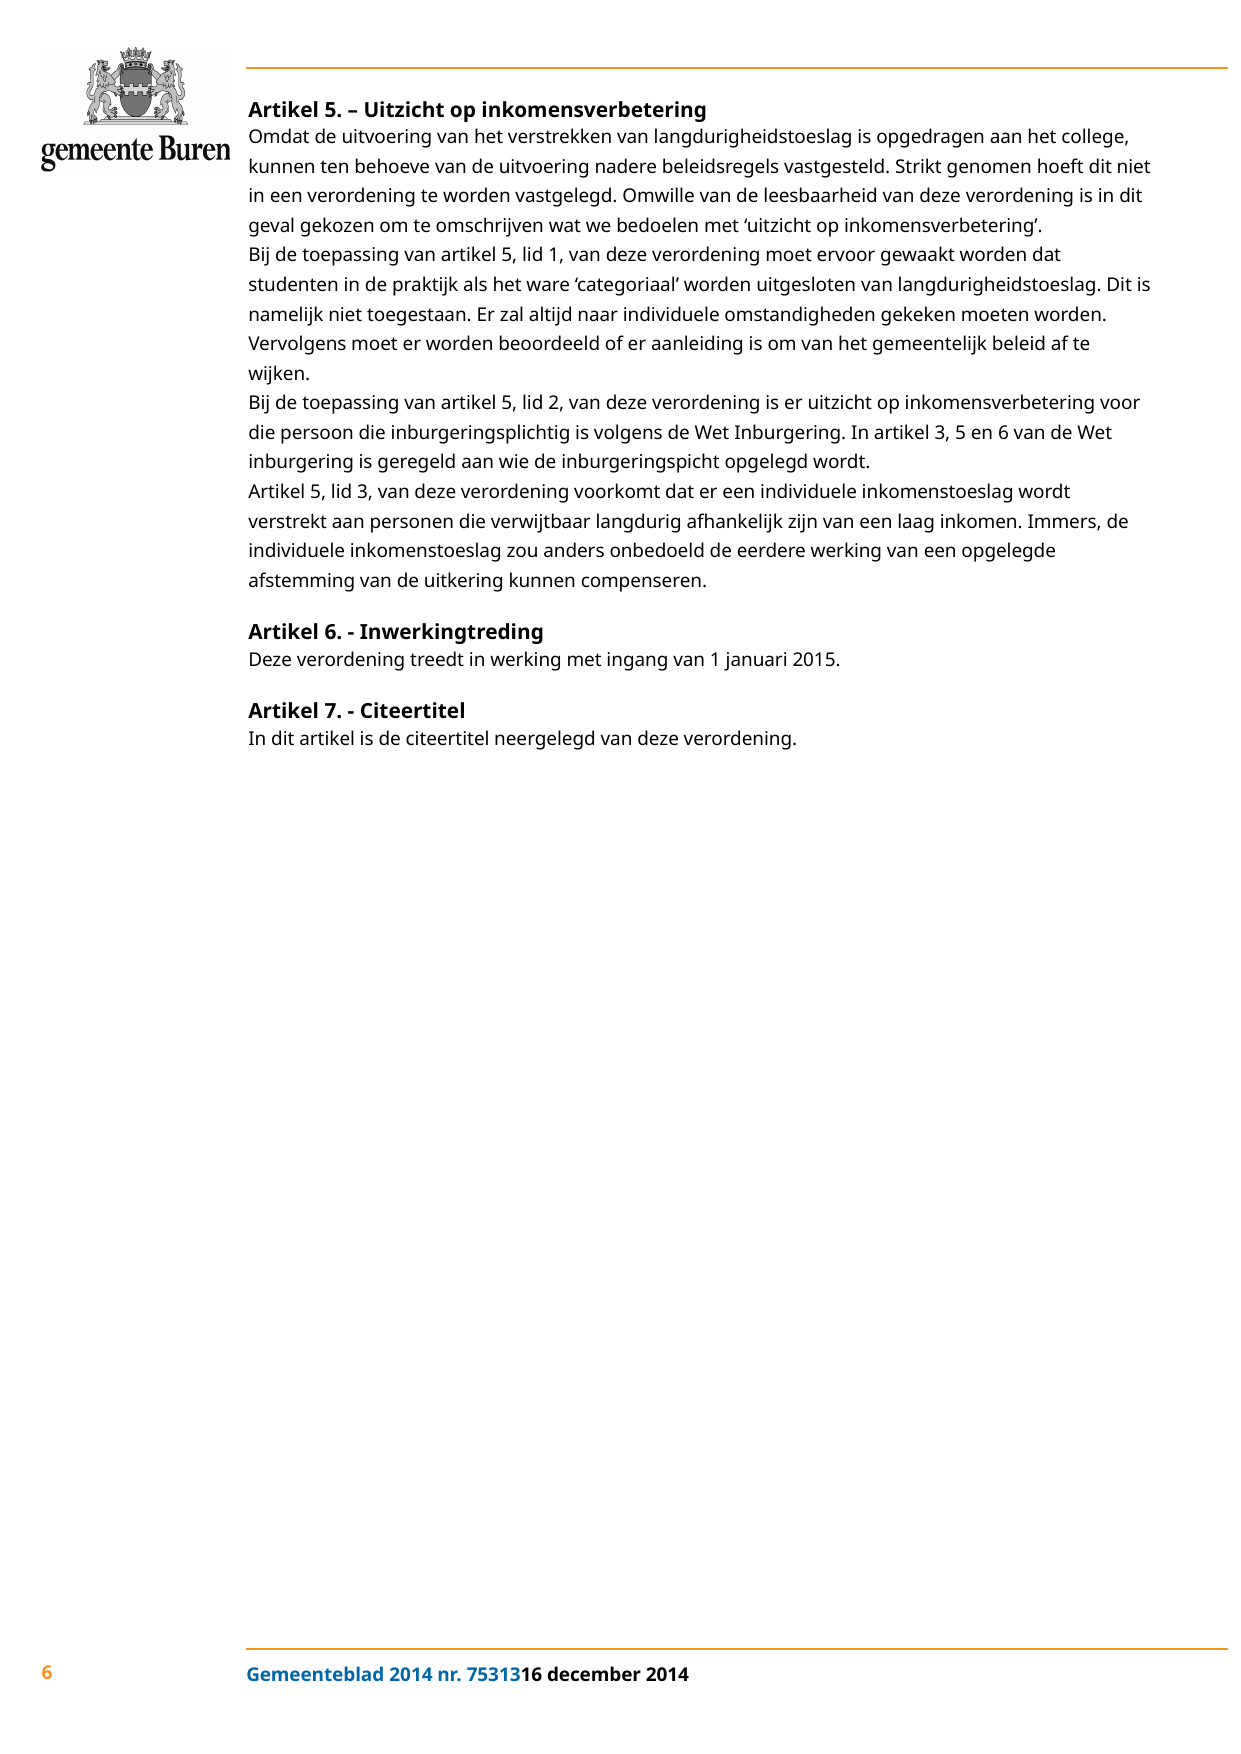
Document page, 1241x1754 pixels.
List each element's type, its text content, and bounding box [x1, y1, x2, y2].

text Omdat de uitvoering van het verstrekken van langdurigheidstoeslag is opgedragen aan het college, kunnen ten behoeve van de uitvoering nadere beleidsregels vastgesteld. Strikt genomen hoeft dit niet in een verordening te worden vastgelegd. Omwille van de leesbaarheid van deze verordening is in dit geval gekozen om te omschrijven wat we bedoelen met ‘uitzicht op inkomensverbetering’. [248, 123, 1152, 238]
text Bij de toepassing van artikel 5, lid 1, van deze verordening moet ervoor gewaakt worden dat studenten in de praktijk als het ware ‘categoriaal’ worden uitgesloten van langdurigheidstoeslag. Dit is namelijk niet toegestaan. Er zal altijd naar individuele omstandigheden gekeken moeten worden. Vervolgens moet er worden beoordeeld of er aanleiding is om van het gemeentelijk beleid af te wijken. [248, 242, 1152, 386]
text Deze verordening treedt in werking met ingang van 1 januari 2015. [248, 646, 1152, 672]
text Artikel 5, lid 3, van deze verordening voorkomt dat er een individuele inkomenstoeslag wordt verstrekt aan personen die verwijtbaar langdurig afhankelijk zijn van een laag inkomen. Immers, de individuele inkomenstoeslag zou anders onbedoeld de eerdere werking van een opgelegde afstemming van de uitkering kunnen compenseren. [248, 478, 1152, 593]
picture [41, 47, 231, 172]
text In dit artikel is de citeertitel neergelegd van deze verordening. [248, 725, 1152, 750]
text Artikel 7. - Citeertitel [248, 696, 1152, 725]
text Artikel 6. - Inwerkingtreding [248, 617, 1152, 646]
text Bij de toepassing van artikel 5, lid 2, van deze verordening is er uitzicht op inkomensverbetering voor die persoon die inburgeringsplichtig is volgens de Wet Inburgering. In artikel 3, 5 en 6 van de Wet inburgering is geregeld aan wie de inburgeringspicht opgelegd wordt. [248, 389, 1152, 474]
text Artikel 5. – Uitzicht op inkomensverbetering [248, 95, 1152, 123]
